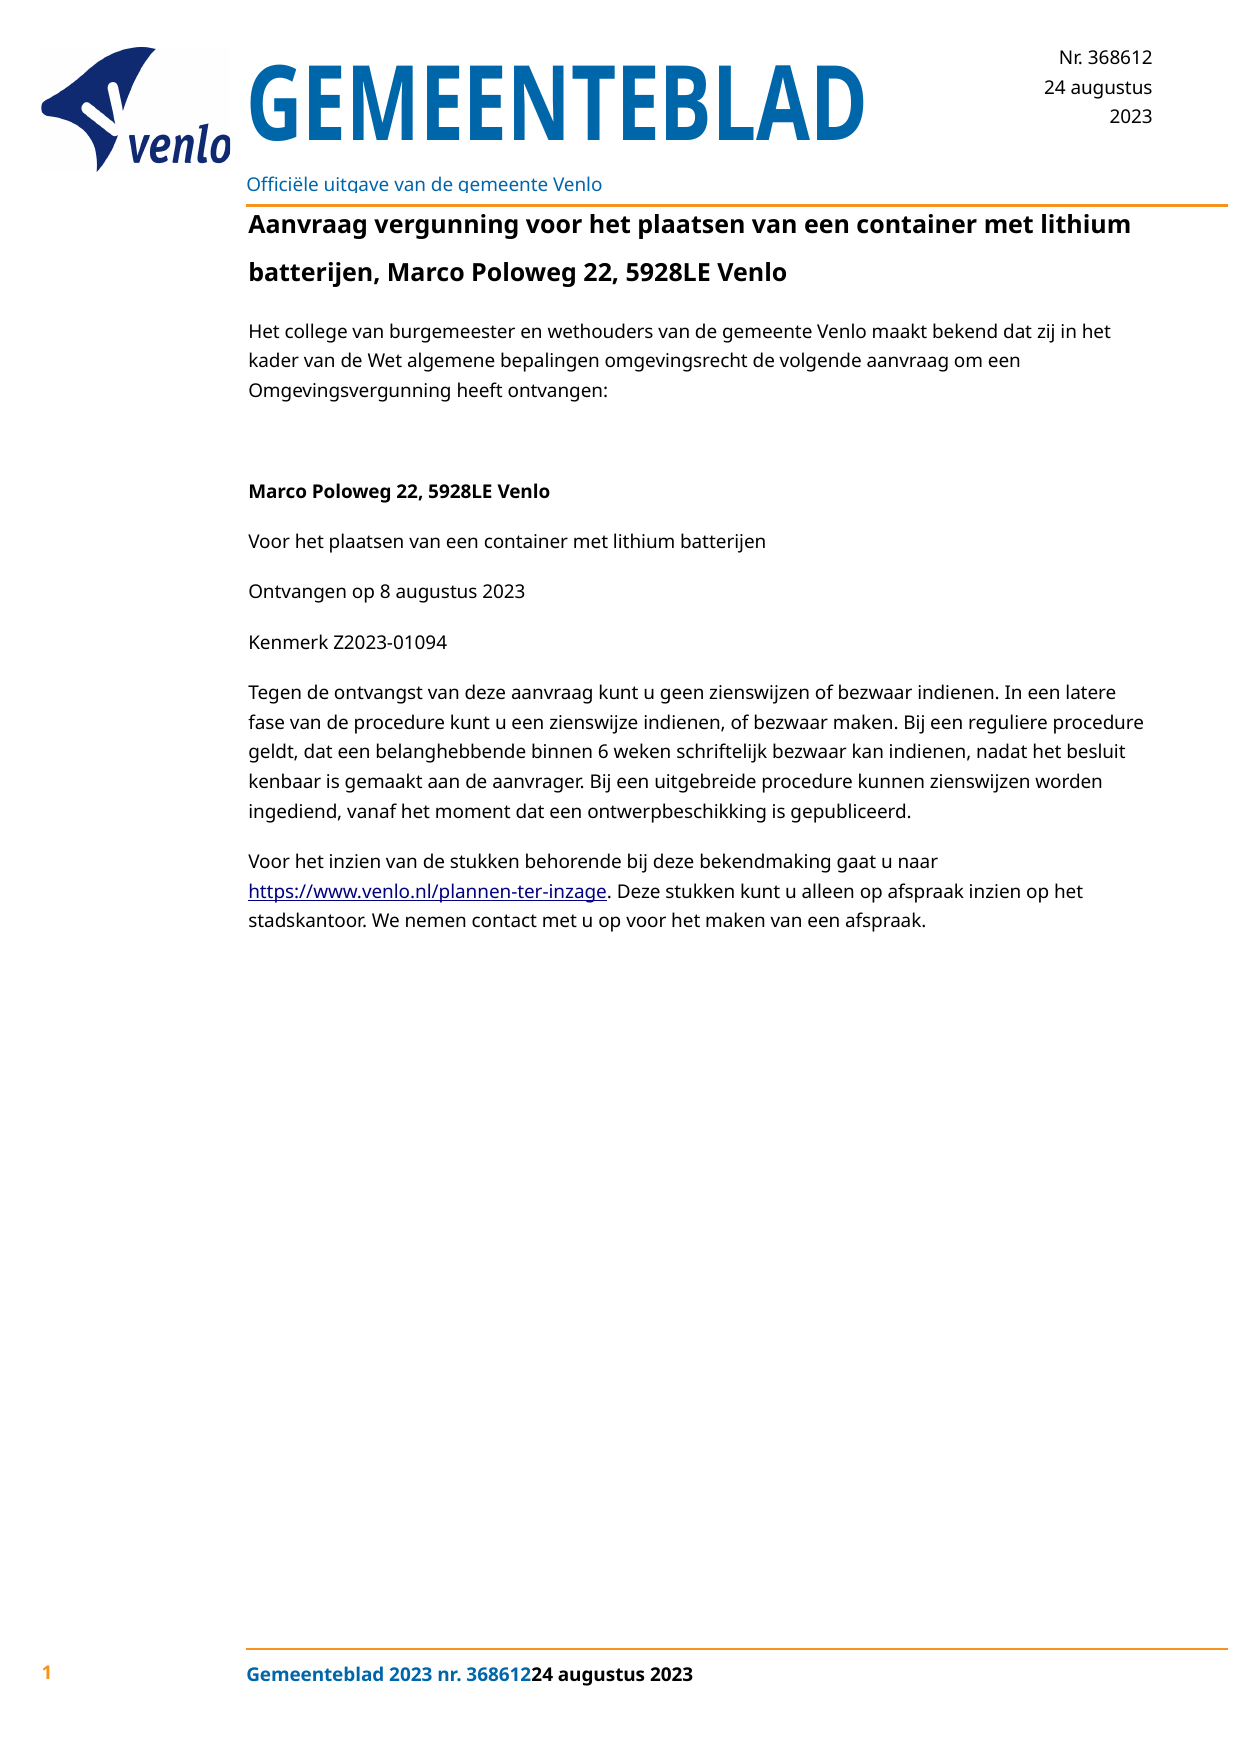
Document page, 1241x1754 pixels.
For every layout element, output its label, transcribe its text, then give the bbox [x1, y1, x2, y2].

text Tegen de ontvangst van deze aanvraag kunt u geen zienswijzen of bezwaar indienen. In een latere fase van de procedure kunt u een zienswijze indienen, of bezwaar maken. Bij een reguliere procedure geldt, dat een belanghebbende binnen 6 weken schriftelijk bezwaar kan indienen, nadat het besluit kenbaar is gemaakt aan de aanvrager. Bij een uitgebreide procedure kunnen zienswijzen worden ingediend, vanaf het moment dat een ontwerpbeschikking is gepubliceerd. [248, 679, 1152, 824]
text Voor het plaatsen van een container met lithium batterijen [248, 528, 1152, 554]
text Marco Poloweg 22, 5928LE Venlo [248, 478, 1152, 504]
picture [41, 47, 231, 172]
text Voor het inzien van de stukken behorende bij deze bekendmaking gaat u naar https://www.venlo.nl/plannen-ter-inzage. Deze stukken kunt u alleen op afspraak inzien op het stadskantoor. We nemen contact met u op voor het maken van een afspraak. [248, 848, 1152, 933]
text Aanvraag vergunning voor het plaatsen van een container met lithium batterijen, Marco Poloweg 22, 5928LE Venlo [248, 207, 1152, 288]
text Het college van burgemeester en wethouders van de gemeente Venlo maakt bekend dat zij in het kader van de Wet algemene bepalingen omgevingsrecht de volgende aanvraag om een Omgevingsvergunning heeft ontvangen: [248, 318, 1152, 403]
text Kenmerk Z2023-01094 [248, 629, 1152, 655]
text Ontvangen op 8 augustus 2023 [248, 579, 1152, 604]
